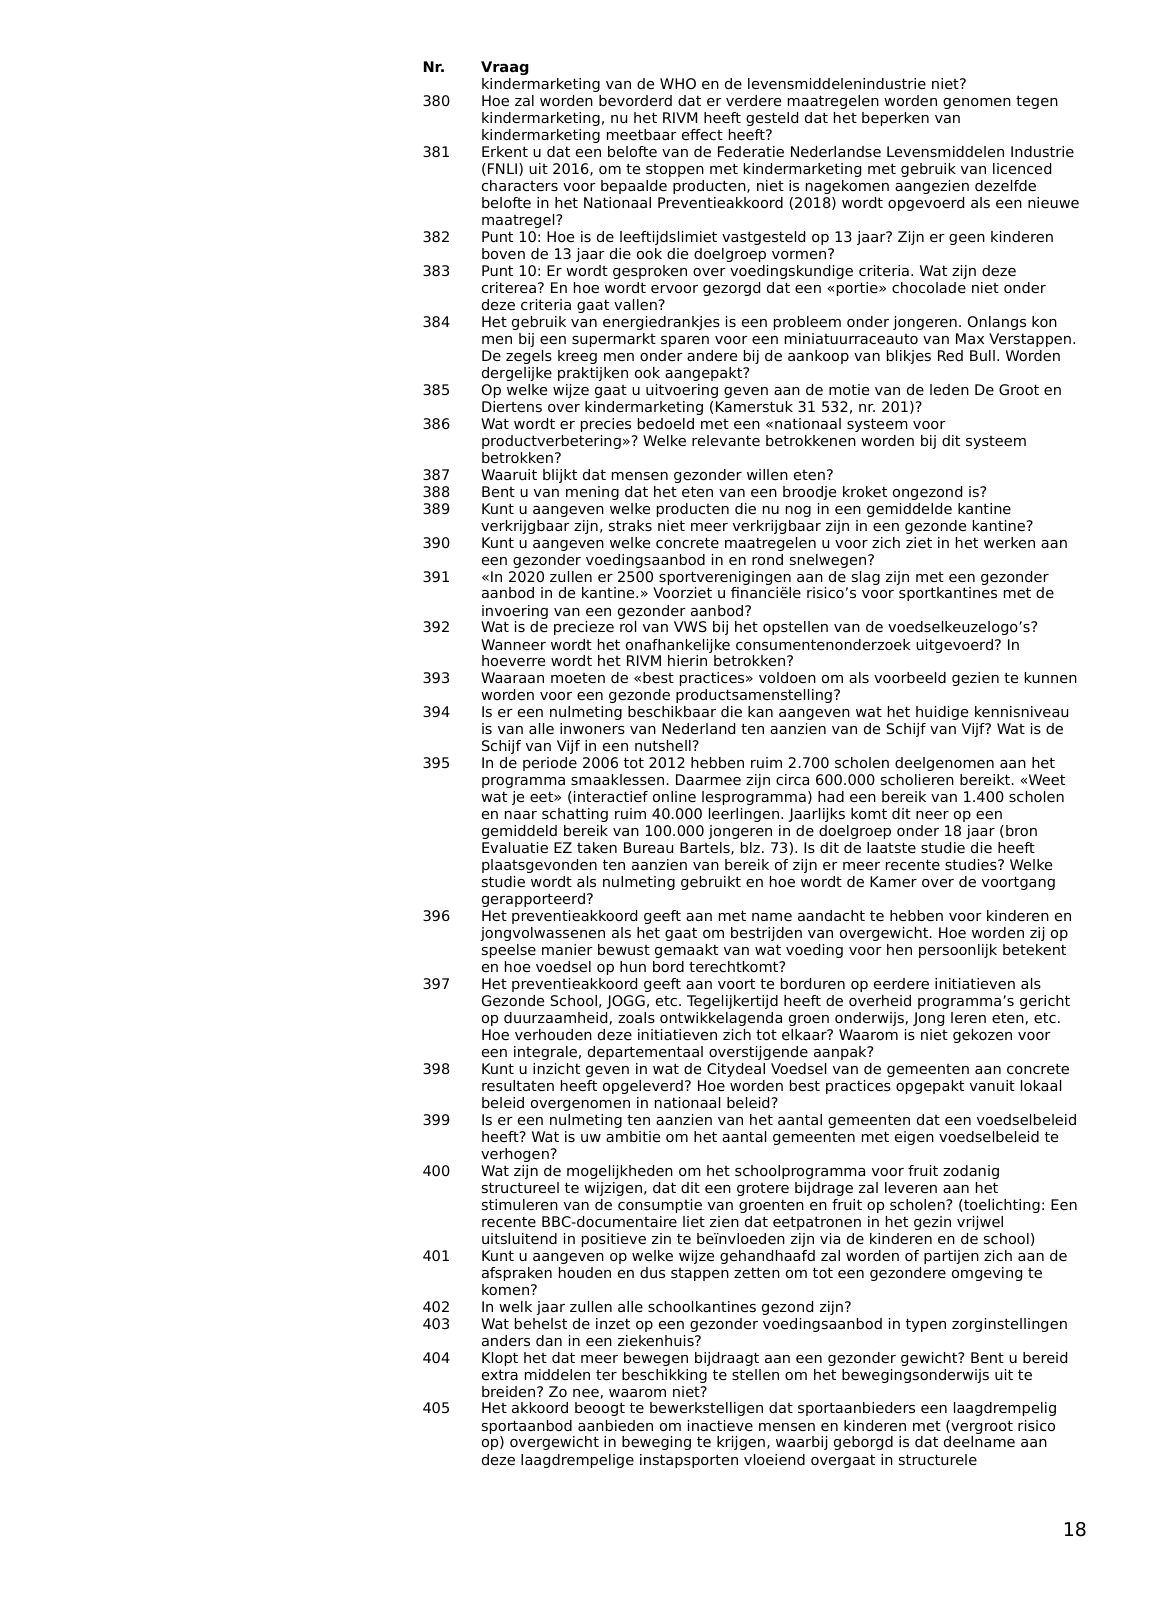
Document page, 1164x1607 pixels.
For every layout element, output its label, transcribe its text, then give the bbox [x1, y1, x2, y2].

table_cell Waaruit blijkt dat mensen gezonder willen eten? [475, 467, 1087, 483]
table_cell Het preventieakkoord geeft aan voort te borduren op eerdere initiatieven als Gezonde School, JOGG, etc. Tegelijkertijd heeft de overheid programma’s gericht op duurzaamheid, zoals ontwikkelagenda groen onderwijs, Jong leren eten, etc. Hoe verhouden deze initiatieven zich tot elkaar? Waarom is niet gekozen voor een integrale, departementaal overstijgende aanpak? [475, 976, 1087, 1061]
table_cell kindermarketing van de WHO en de levensmiddelenindustrie niet? [475, 76, 1087, 93]
table_cell 400 [422, 1163, 475, 1248]
table_cell Klopt het dat meer bewegen bijdraagt aan een gezonder gewicht? Bent u bereid extra middelen ter beschikking te stellen om het bewegingsonderwijs uit te breiden? Zo nee, waarom niet? [475, 1350, 1087, 1400]
table_cell 393 [422, 670, 475, 704]
table_cell Wat behelst de inzet op een gezonder voedingsaanbod in typen zorginstellingen anders dan in een ziekenhuis? [475, 1316, 1087, 1349]
table_cell Erkent u dat een belofte van de Federatie Nederlandse Levensmiddelen Industrie (FNLI) uit 2016, om te stoppen met kindermarketing met gebruik van licenced characters voor bepaalde producten, niet is nagekomen aangezien dezelfde belofte in het Nationaal Preventieakkoord (2018) wordt opgevoerd als een nieuwe maatregel? [475, 144, 1087, 229]
table_cell Kunt u aangeven welke producten die nu nog in een gemiddelde kantine verkrijgbaar zijn, straks niet meer verkrijgbaar zijn in een gezonde kantine? [475, 501, 1087, 534]
table_cell Hoe zal worden bevorderd dat er verdere maatregelen worden genomen tegen kindermarketing, nu het RIVM heeft gesteld dat het beperken van kindermarketing meetbaar effect heeft? [475, 93, 1087, 144]
table_cell 403 [422, 1316, 475, 1349]
table_cell In de periode 2006 tot 2012 hebben ruim 2.700 scholen deelgenomen aan het programma smaaklessen. Daarmee zijn circa 600.000 scholieren bereikt. «Weet wat je eet» (interactief online lesprogramma) had een bereik van 1.400 scholen en naar schatting ruim 40.000 leerlingen. Jaarlijks komt dit neer op een gemiddeld bereik van 100.000 jongeren in de doelgroep onder 18 jaar (bron Evaluatie EZ taken Bureau Bartels, blz. 73). Is dit de laatste studie die heeft plaatsgevonden ten aanzien van bereik of zijn er meer recente studies? Welke studie wordt als nulmeting gebruikt en hoe wordt de Kamer over de voortgang gerapporteerd? [475, 755, 1087, 908]
table_cell Wat zijn de mogelijkheden om het schoolprogramma voor fruit zodanig structureel te wijzigen, dat dit een grotere bijdrage zal leveren aan het stimuleren van de consumptie van groenten en fruit op scholen? (toelichting: Een recente BBC-documentaire liet zien dat eetpatronen in het gezin vrijwel uitsluitend in positieve zin te beïnvloeden zijn via de kinderen en de school) [475, 1163, 1087, 1248]
table_cell 388 [422, 484, 475, 501]
table_cell 391 [422, 569, 475, 619]
table_cell Het akkoord beoogt te bewerkstelligen dat sportaanbieders een laagdrempelig sportaanbod aanbieden om inactieve mensen en kinderen met (vergroot risico op) overgewicht in beweging te krijgen, waarbij geborgd is dat deelname aan deze laagdrempelige instapsporten vloeiend overgaat in structurele [475, 1400, 1087, 1468]
table_cell Bent u van mening dat het eten van een broodje kroket ongezond is? [475, 484, 1087, 501]
table_cell 396 [422, 908, 475, 976]
table_cell 399 [422, 1112, 475, 1163]
table_cell 382 [422, 229, 475, 263]
table_cell Punt 10: Hoe is de leeftijdslimiet vastgesteld op 13 jaar? Zijn er geen kinderen boven de 13 jaar die ook die doelgroep vormen? [475, 229, 1087, 263]
table_header Nr. [422, 59, 475, 76]
table_cell 401 [422, 1248, 475, 1298]
table_cell Is er een nulmeting beschikbaar die kan aangeven wat het huidige kennisniveau is van alle inwoners van Nederland ten aanzien van de Schijf van Vijf? Wat is de Schijf van Vijf in een nutshell? [475, 704, 1087, 755]
table_cell 394 [422, 704, 475, 755]
table_cell 381 [422, 144, 475, 229]
table_cell 395 [422, 755, 475, 908]
table_cell 384 [422, 314, 475, 382]
table_cell 383 [422, 263, 475, 314]
table_cell Wat is de precieze rol van VWS bij het opstellen van de voedselkeuzelogo’s? Wanneer wordt het onafhankelijke consumentenonderzoek uitgevoerd? In hoeverre wordt het RIVM hierin betrokken? [475, 619, 1087, 670]
table_cell 385 [422, 382, 475, 416]
table_cell 386 [422, 416, 475, 467]
table_header Vraag [475, 59, 1087, 76]
table_cell Het gebruik van energiedrankjes is een probleem onder jongeren. Onlangs kon men bij een supermarkt sparen voor een miniatuurraceauto van Max Verstappen. De zegels kreeg men onder andere bij de aankoop van blikjes Red Bull. Worden dergelijke praktijken ook aangepakt? [475, 314, 1087, 382]
table_cell Waaraan moeten de «best practices» voldoen om als voorbeeld gezien te kunnen worden voor een gezonde productsamenstelling? [475, 670, 1087, 704]
table_cell 398 [422, 1061, 475, 1112]
table_cell Kunt u aangeven welke concrete maatregelen u voor zich ziet in het werken aan een gezonder voedingsaanbod in en rond snelwegen? [475, 535, 1087, 568]
table_cell 387 [422, 467, 475, 483]
table_cell 380 [422, 93, 475, 144]
table_cell Punt 10: Er wordt gesproken over voedingskundige criteria. Wat zijn deze criterea? En hoe wordt ervoor gezorgd dat een «portie» chocolade niet onder deze criteria gaat vallen? [475, 263, 1087, 314]
table_cell 390 [422, 535, 475, 568]
table_cell Op welke wijze gaat u uitvoering geven aan de motie van de leden De Groot en Diertens over kindermarketing (Kamerstuk 31 532, nr. 201)? [475, 382, 1087, 416]
table_cell «In 2020 zullen er 2500 sportverenigingen aan de slag zijn met een gezonder aanbod in de kantine.» Voorziet u financiële risico’s voor sportkantines met de invoering van een gezonder aanbod? [475, 569, 1087, 619]
table_cell Kunt u aangeven op welke wijze gehandhaafd zal worden of partijen zich aan de afspraken houden en dus stappen zetten om tot een gezondere omgeving te komen? [475, 1248, 1087, 1298]
table_cell Wat wordt er precies bedoeld met een «nationaal systeem voor productverbetering»? Welke relevante betrokkenen worden bij dit systeem betrokken? [475, 416, 1087, 467]
table_cell Kunt u inzicht geven in wat de Citydeal Voedsel van de gemeenten aan concrete resultaten heeft opgeleverd? Hoe worden best practices opgepakt vanuit lokaal beleid overgenomen in nationaal beleid? [475, 1061, 1087, 1112]
table_cell In welk jaar zullen alle schoolkantines gezond zijn? [475, 1299, 1087, 1316]
table_cell 397 [422, 976, 475, 1061]
table_cell Het preventieakkoord geeft aan met name aandacht te hebben voor kinderen en jongvolwassenen als het gaat om bestrijden van overgewicht. Hoe worden zij op speelse manier bewust gemaakt van wat voeding voor hen persoonlijk betekent en hoe voedsel op hun bord terechtkomt? [475, 908, 1087, 976]
table_cell 404 [422, 1350, 475, 1400]
table_cell Is er een nulmeting ten aanzien van het aantal gemeenten dat een voedselbeleid heeft? Wat is uw ambitie om het aantal gemeenten met eigen voedselbeleid te verhogen? [475, 1112, 1087, 1163]
table_cell 402 [422, 1299, 475, 1316]
table_cell 392 [422, 619, 475, 670]
table_cell 405 [422, 1400, 475, 1468]
table_cell 389 [422, 501, 475, 534]
table_cell [422, 76, 475, 93]
